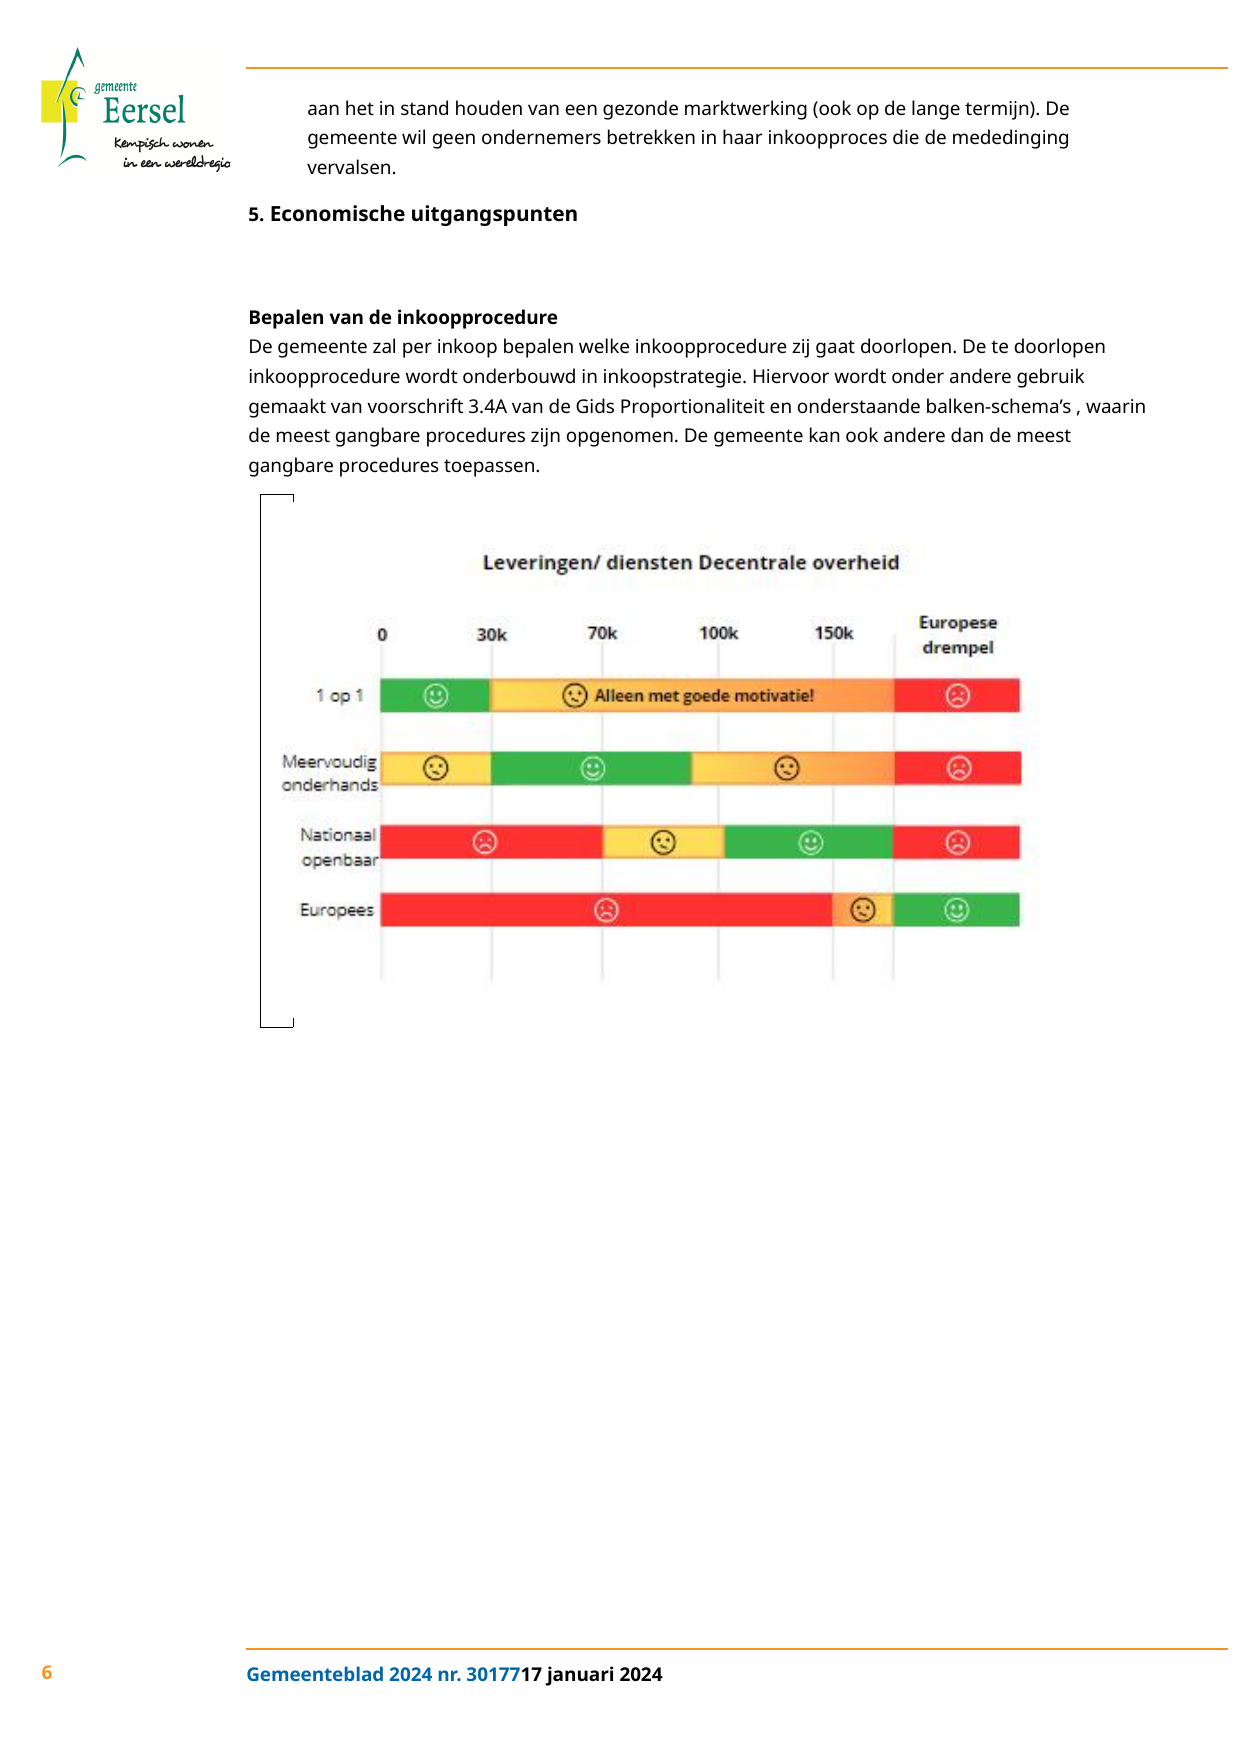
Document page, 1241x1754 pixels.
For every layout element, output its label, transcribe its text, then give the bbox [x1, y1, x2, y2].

text Bepalen van de inkoopprocedure [248, 304, 1152, 330]
text 5. Economische uitgangspunten [248, 199, 1152, 228]
picture [268, 502, 1063, 1018]
text De gemeente zal per inkoop bepalen welke inkoopprocedure zij gaat doorlopen. De te doorlopen inkoopprocedure wordt onderbouwd in inkoopstrategie. Hiervoor wordt onder andere gebruik gemaakt van voorschrift 3.4A van de Gids Proportionaliteit en onderstaande balken-schema’s , waarin de meest gangbare procedures zijn opgenomen. De gemeente kan ook andere dan de meest gangbare procedures toepassen. [248, 334, 1152, 478]
list aan het in stand houden van een gezonde marktwerking (ook op de lange termijn). De gemeente wil geen ondernemers betrekken in haar inkoopproces die de mededinging vervalsen. [248, 95, 1152, 180]
picture [41, 47, 231, 172]
